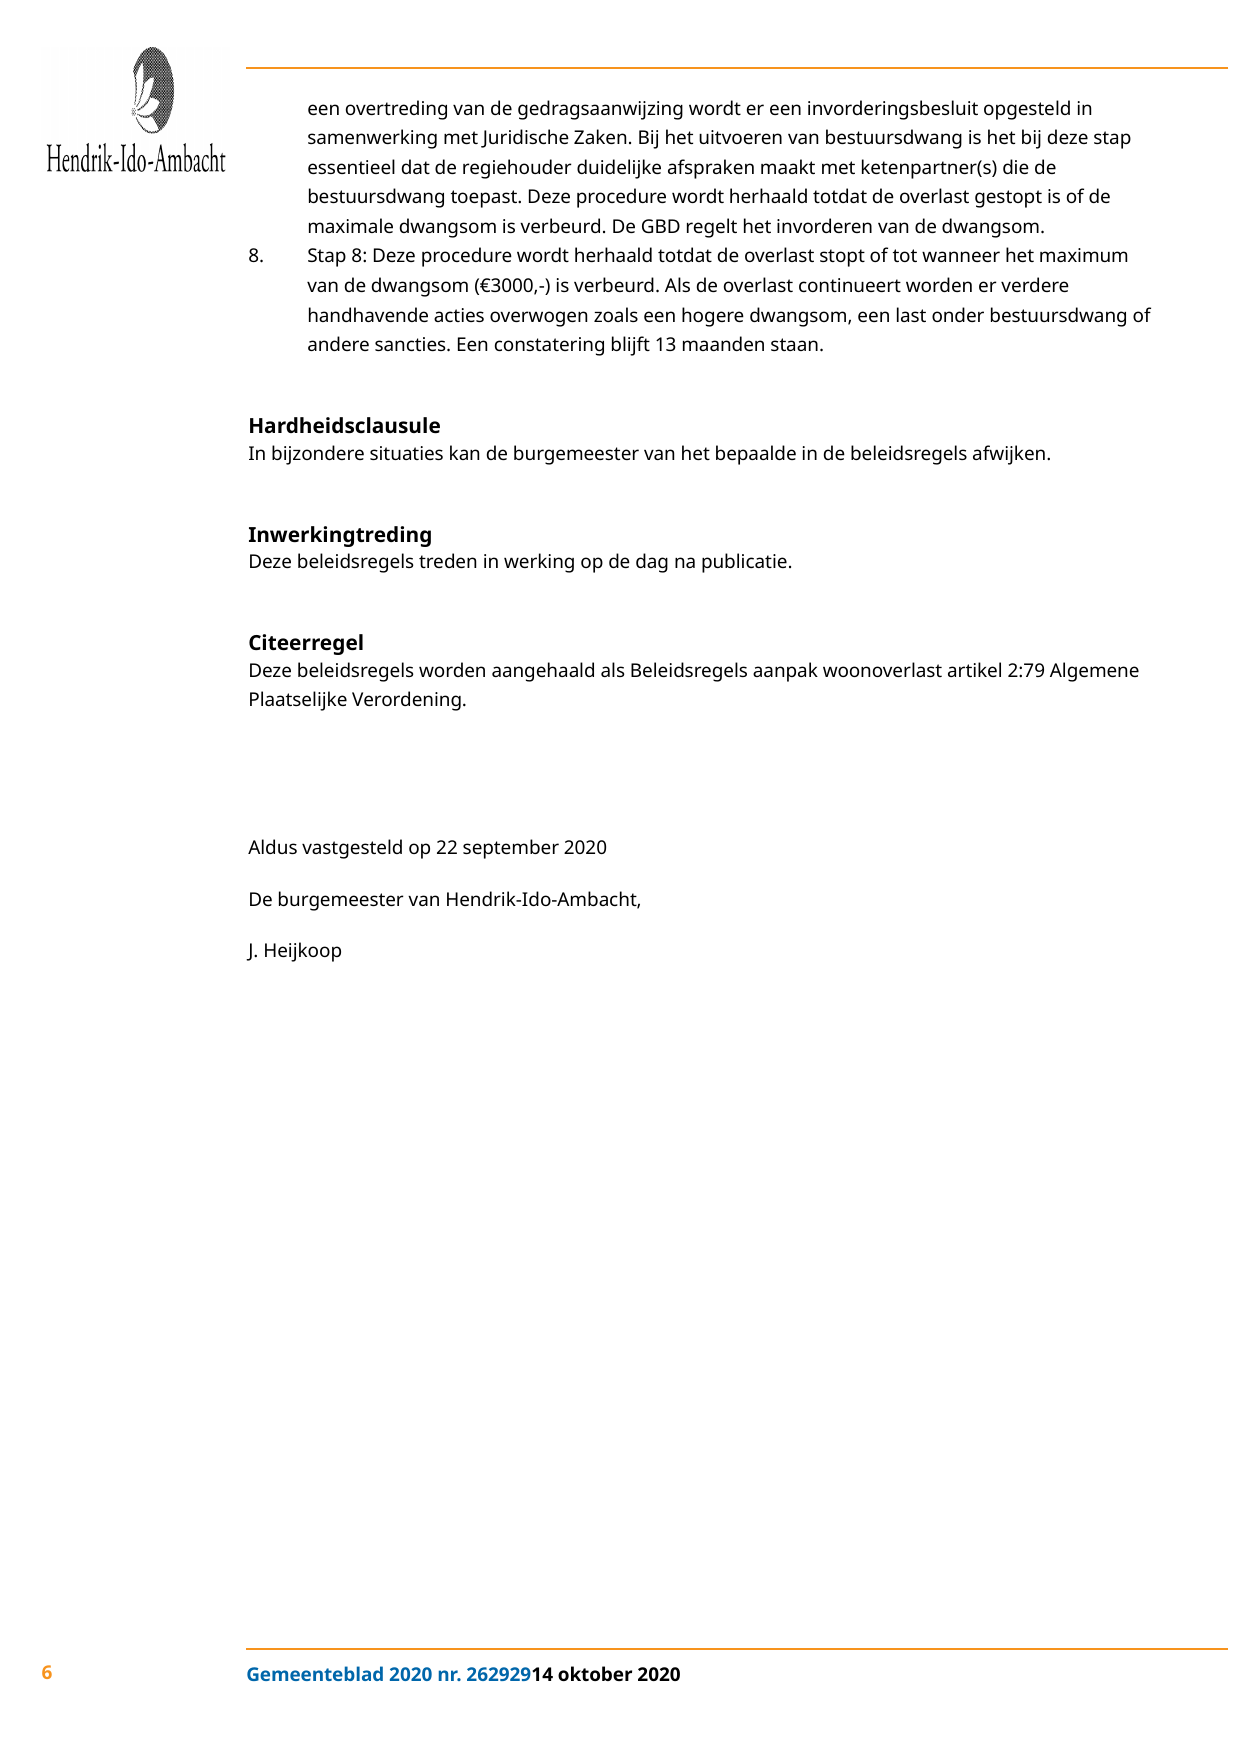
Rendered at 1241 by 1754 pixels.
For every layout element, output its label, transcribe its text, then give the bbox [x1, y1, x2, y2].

text J. Heijkoop [248, 937, 1152, 963]
list Stap 8: Deze procedure wordt herhaald totdat de overlast stopt of tot wanneer het maximum van de dwangsom (€3000,-) is verbeurd. Als de overlast continueert worden er verdere handhavende acties overwogen zoals een hogere dwangsom, een last onder bestuursdwang of andere sancties. Een constatering blijft 13 maanden staan. [248, 243, 1152, 357]
text Deze beleidsregels treden in werking op de dag na publicatie. [248, 548, 1152, 574]
text De burgemeester van Hendrik-Ido-Ambacht, [248, 886, 1152, 911]
picture [41, 47, 231, 172]
text Deze beleidsregels worden aangehaald als Beleidsregels aanpak woonoverlast artikel 2:79 Algemene Plaatselijke Verordening. [248, 657, 1152, 712]
text Citeerregel [248, 628, 1152, 657]
text Inwerkingtreding [248, 520, 1152, 548]
list een overtreding van de gedragsaanwijzing wordt er een invorderingsbesluit opgesteld in samenwerking met Juridische Zaken. Bij het uitvoeren van bestuursdwang is het bij deze stap essentieel dat de regiehouder duidelijke afspraken maakt met ketenpartner(s) die de bestuursdwang toepast. Deze procedure wordt herhaald totdat de overlast gestopt is of de maximale dwangsom is verbeurd. De GBD regelt het invorderen van de dwangsom. [248, 95, 1152, 239]
text Hardheidsclausule [248, 411, 1152, 440]
text Aldus vastgesteld op 22 september 2020 [248, 834, 1152, 860]
text In bijzondere situaties kan de burgemeester van het bepaalde in de beleidsregels afwijken. [248, 440, 1152, 466]
